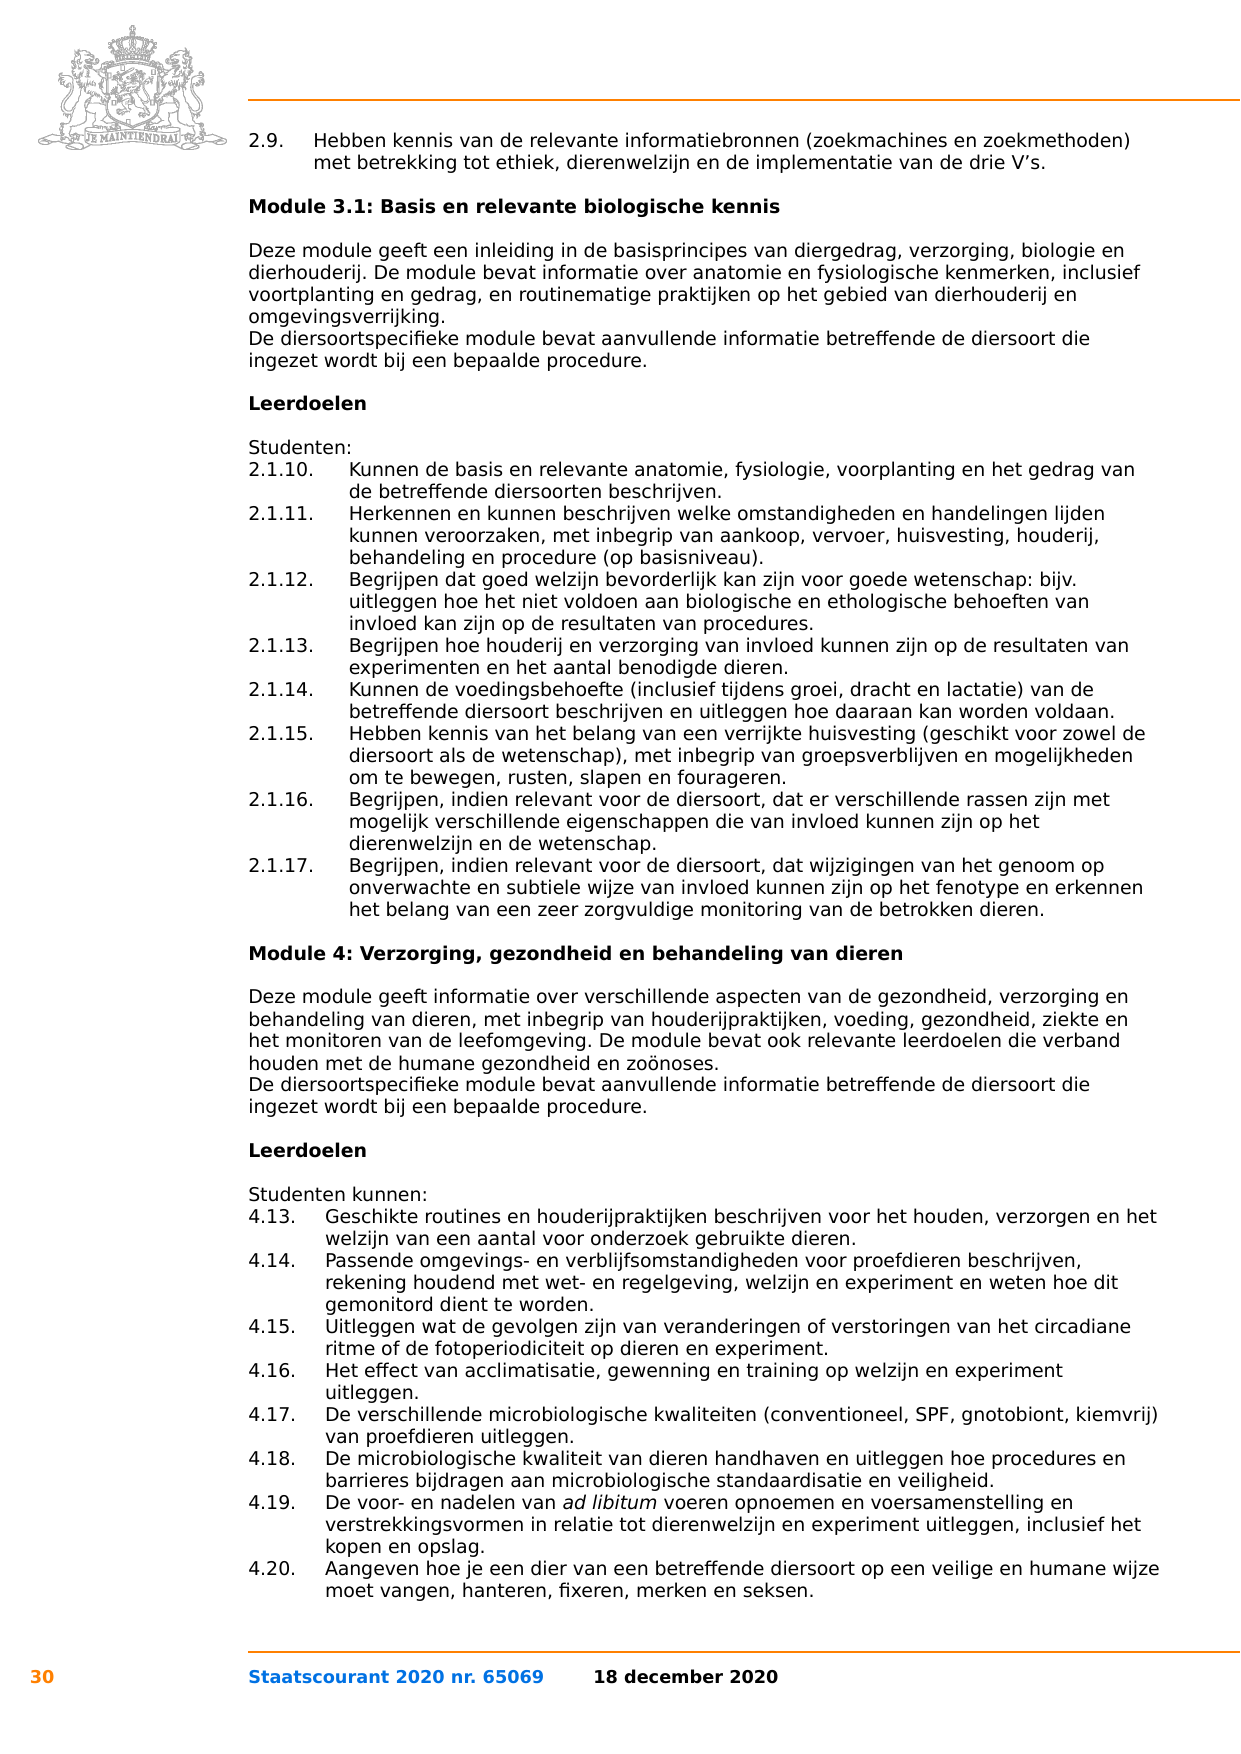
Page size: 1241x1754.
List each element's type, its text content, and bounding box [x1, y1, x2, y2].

text 4.20. Aangeven hoe je een dier van een betreffende diersoort op een veilige en humane wijze moet vangen, hanteren, fixeren, merken en seksen. [248, 1558, 1163, 1602]
text 2.1.10. Kunnen de basis en relevante anatomie, fysiologie, voorplanting en het gedrag van de betreffende diersoorten beschrijven. [248, 459, 1163, 503]
picture [38, 25, 227, 150]
text 2.1.13. Begrijpen hoe houderij en verzorging van invloed kunnen zijn op de resultaten van experimenten en het aantal benodigde dieren. [248, 635, 1163, 679]
text 2.1.17. Begrijpen, indien relevant voor de diersoort, dat wijzigingen van het genoom op onverwachte en subtiele wijze van invloed kunnen zijn op het fenotype en erkennen het belang van een zeer zorgvuldige monitoring van de betrokken dieren. [248, 855, 1163, 921]
text 4.15. Uitleggen wat de gevolgen zijn van veranderingen of verstoringen van het circadiane ritme of de fotoperiodiciteit op dieren en experiment. [248, 1316, 1163, 1360]
text Deze module geeft een inleiding in de basisprincipes van diergedrag, verzorging, biologie en dierhouderij. De module bevat informatie over anatomie en fysiologische kenmerken, inclusief voortplanting en gedrag, en routinematige praktijken op het gebied van dierhouderij en omgevingsverrijking. [248, 239, 1163, 327]
text 2.1.11. Herkennen en kunnen beschrijven welke omstandigheden en handelingen lijden kunnen veroorzaken, met inbegrip van aankoop, vervoer, huisvesting, houderij, behandeling en procedure (op basisniveau). [248, 503, 1163, 569]
text 4.17. De verschillende microbiologische kwaliteiten (conventioneel, SPF, gnotobiont, kiemvrij) van proefdieren uitleggen. [248, 1404, 1163, 1448]
text Deze module geeft informatie over verschillende aspecten van de gezondheid, verzorging en behandeling van dieren, met inbegrip van houderijpraktijken, voeding, gezondheid, ziekte en het monitoren van de leefomgeving. De module bevat ook relevante leerdoelen die verband houden met de humane gezondheid en zoönoses. [248, 986, 1163, 1074]
text Studenten: [248, 437, 1163, 459]
text 4.18. De microbiologische kwaliteit van dieren handhaven en uitleggen hoe procedures en barrieres bijdragen aan microbiologische standaardisatie en veiligheid. [248, 1448, 1163, 1492]
text De diersoortspecifieke module bevat aanvullende informatie betreffende de diersoort die ingezet wordt bij een bepaalde procedure. [248, 1074, 1163, 1118]
text 4.16. Het effect van acclimatisatie, gewenning en training op welzijn en experiment uitleggen. [248, 1360, 1163, 1404]
subtitle Module 4: Verzorging, gezondheid en behandeling van dieren [248, 943, 1163, 964]
text 2.1.16. Begrijpen, indien relevant voor de diersoort, dat er verschillende rassen zijn met mogelijk verschillende eigenschappen die van invloed kunnen zijn op het dierenwelzijn en de wetenschap. [248, 789, 1163, 855]
text 2.1.12. Begrijpen dat goed welzijn bevorderlijk kan zijn voor goede wetenschap: bijv. uitleggen hoe het niet voldoen aan biologische en ethologische behoeften van invloed kan zijn op de resultaten van procedures. [248, 569, 1163, 635]
text 2.9. Hebben kennis van de relevante informatiebronnen (zoekmachines en zoekmethoden) met betrekking tot ethiek, dierenwelzijn en de implementatie van de drie V’s. [248, 130, 1163, 174]
text 4.13. Geschikte routines en houderijpraktijken beschrijven voor het houden, verzorgen en het welzijn van een aantal voor onderzoek gebruikte dieren. [248, 1206, 1163, 1250]
text 4.14. Passende omgevings- en verblijfsomstandigheden voor proefdieren beschrijven, rekening houdend met wet- en regelgeving, welzijn en experiment en weten hoe dit gemonitord dient te worden. [248, 1250, 1163, 1316]
subtitle Leerdoelen [248, 1140, 1163, 1162]
subtitle Leerdoelen [248, 393, 1163, 415]
text 2.1.14. Kunnen de voedingsbehoefte (inclusief tijdens groei, dracht en lactatie) van de betreffende diersoort beschrijven en uitleggen hoe daaraan kan worden voldaan. [248, 679, 1163, 723]
text 4.19. De voor- en nadelen van ad libitum voeren opnoemen en voersamenstelling en verstrekkingsvormen in relatie tot dierenwelzijn en experiment uitleggen, inclusief het kopen en opslag. [248, 1492, 1163, 1558]
subtitle Module 3.1: Basis en relevante biologische kennis [248, 196, 1163, 218]
text 2.1.15. Hebben kennis van het belang van een verrijkte huisvesting (geschikt voor zowel de diersoort als de wetenschap), met inbegrip van groepsverblijven en mogelijkheden om te bewegen, rusten, slapen en fourageren. [248, 723, 1163, 789]
text De diersoortspecifieke module bevat aanvullende informatie betreffende de diersoort die ingezet wordt bij een bepaalde procedure. [248, 327, 1163, 371]
text Studenten kunnen: [248, 1184, 1163, 1206]
